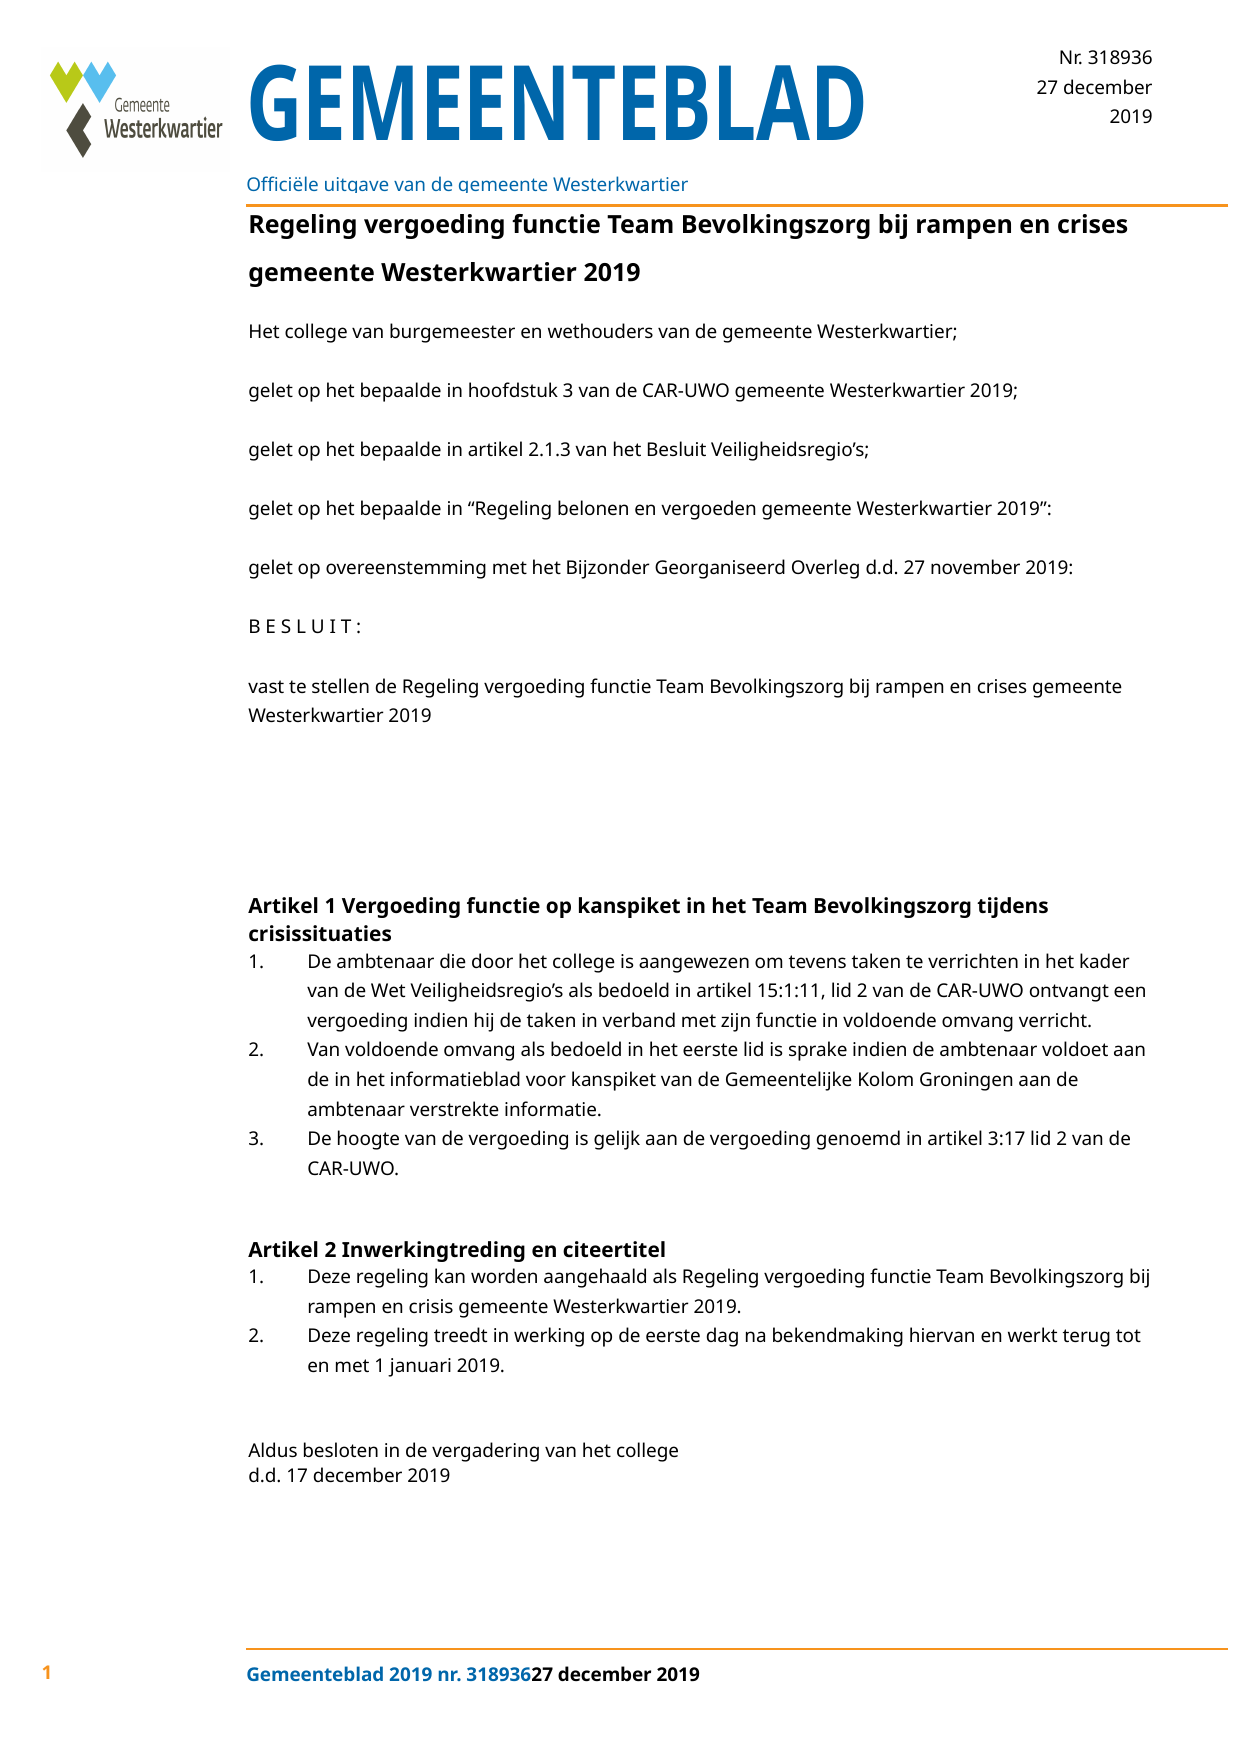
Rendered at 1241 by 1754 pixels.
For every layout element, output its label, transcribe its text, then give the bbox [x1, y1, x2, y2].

text Artikel 1 Vergoeding functie op kanspiket in het Team Bevolkingszorg tijdens crisissituaties [248, 891, 1152, 948]
text Regeling vergoeding functie Team Bevolkingszorg bij rampen en crises gemeente Westerkwartier 2019 [248, 207, 1152, 288]
text gelet op het bepaalde in hoofdstuk 3 van de CAR-UWO gemeente Westerkwartier 2019; [248, 377, 1152, 403]
list Deze regeling kan worden aangehaald als Regeling vergoeding functie Team Bevolkingszorg bij rampen en crisis gemeente Westerkwartier 2019. [248, 1263, 1152, 1319]
picture [41, 47, 231, 172]
text vast te stellen de Regeling vergoeding functie Team Bevolkingszorg bij rampen en crises gemeente Westerkwartier 2019 [248, 673, 1152, 728]
list Van voldoende omvang als bedoeld in het eerste lid is sprake indien de ambtenaar voldoet aan de in het informatieblad voor kanspiket van de Gemeentelijke Kolom Groningen aan de ambtenaar verstrekte informatie. [248, 1037, 1152, 1121]
text B E S L U I T : [248, 614, 1152, 639]
text Artikel 2 Inwerkingtreding en citeertitel [248, 1235, 1152, 1263]
list De ambtenaar die door het college is aangewezen om tevens taken te verrichten in het kader van de Wet Veiligheidsregio’s als bedoeld in artikel 15:1:11, lid 2 van de CAR-UWO ontvangt een vergoeding indien hij de taken in verband met zijn functie in voldoende omvang verricht. [248, 948, 1152, 1033]
list De hoogte van de vergoeding is gelijk aan de vergoeding genoemd in artikel 3:17 lid 2 van de CAR-UWO. [248, 1125, 1152, 1181]
text gelet op het bepaalde in “Regeling belonen en vergoeden gemeente Westerkwartier 2019”: [248, 495, 1152, 521]
text Het college van burgemeester en wethouders van de gemeente Westerkwartier; [248, 318, 1152, 344]
text gelet op het bepaalde in artikel 2.1.3 van het Besluit Veiligheidsregio’s; [248, 436, 1152, 462]
list Deze regeling treedt in werking op de eerste dag na bekendmaking hiervan en werkt terug tot en met 1 januari 2019. [248, 1322, 1152, 1378]
text Aldus besloten in de vergadering van het college [248, 1437, 1152, 1463]
text d.d. 17 december 2019 [248, 1463, 1152, 1488]
text gelet op overeenstemming met het Bijzonder Georganiseerd Overleg d.d. 27 november 2019: [248, 554, 1152, 580]
